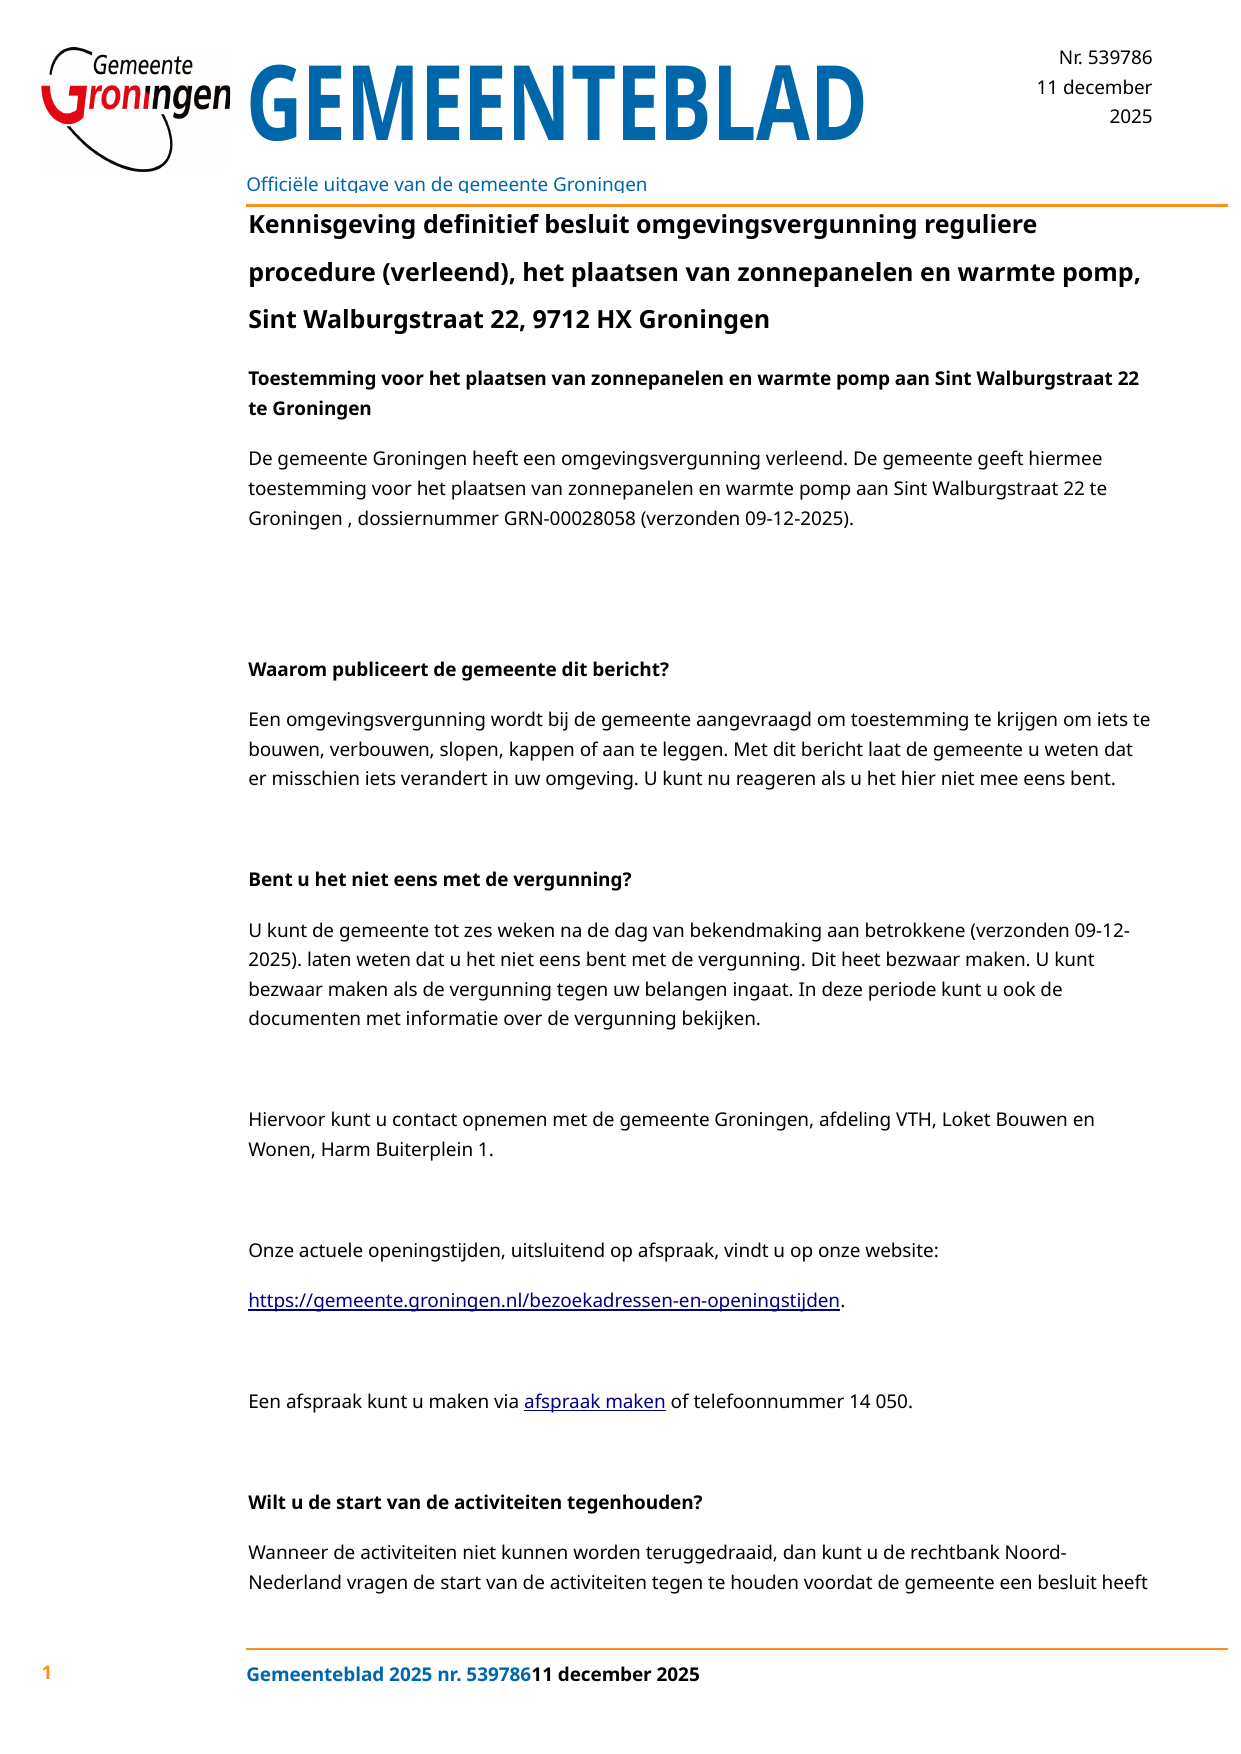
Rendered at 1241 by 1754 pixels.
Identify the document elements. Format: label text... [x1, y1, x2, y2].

text Hiervoor kunt u contact opnemen met de gemeente Groningen, afdeling VTH, Loket Bouwen en Wonen, Harm Buiterplein 1. [248, 1106, 1152, 1162]
text Een afspraak kunt u maken via afspraak maken of telefoonnummer 14 050. [248, 1388, 1152, 1414]
text Onze actuele openingstijden, uitsluitend op afspraak, vindt u op onze website: [248, 1237, 1152, 1262]
text https://gemeente.groningen.nl/bezoekadressen-en-openingstijden. [248, 1287, 1152, 1313]
text U kunt de gemeente tot zes weken na de dag van bekendmaking aan betrokkene (verzonden 09-12-2025). laten weten dat u het niet eens bent met de vergunning. Dit heet bezwaar maken. U kunt bezwaar maken als de vergunning tegen uw belangen ingaat. In deze periode kunt u ook de documenten met informatie over de vergunning bekijken. [248, 917, 1152, 1031]
text De gemeente Groningen heeft een omgevingsvergunning verleend. De gemeente geeft hiermee toestemming voor het plaatsen van zonnepanelen en warmte pomp aan Sint Walburgstraat 22 te Groningen , dossiernummer GRN-00028058 (verzonden 09-12-2025). [248, 446, 1152, 530]
picture [41, 47, 231, 172]
text Wilt u de start van de activiteiten tegenhouden? [248, 1489, 1152, 1514]
text Kennisgeving definitief besluit omgevingsvergunning reguliere procedure (verleend), het plaatsen van zonnepanelen en warmte pomp, Sint Walburgstraat 22, 9712 HX Groningen [248, 207, 1152, 336]
text Een omgevingsvergunning wordt bij de gemeente aangevraagd om toestemming te krijgen om iets te bouwen, verbouwen, slopen, kappen of aan te leggen. Met dit bericht laat de gemeente u weten dat er misschien iets verandert in uw omgeving. U kunt nu reageren als u het hier niet mee eens bent. [248, 706, 1152, 791]
text Waarom publiceert de gemeente dit bericht? [248, 656, 1152, 682]
text Wanneer de activiteiten niet kunnen worden teruggedraaid, dan kunt u de rechtbank Noord-Nederland vragen de start van de activiteiten tegen te houden voordat de gemeente een besluit heeft [248, 1539, 1152, 1594]
text Bent u het niet eens met de vergunning? [248, 866, 1152, 892]
text Toestemming voor het plaatsen van zonnepanelen en warmte pomp aan Sint Walburgstraat 22 te Groningen [248, 366, 1152, 421]
